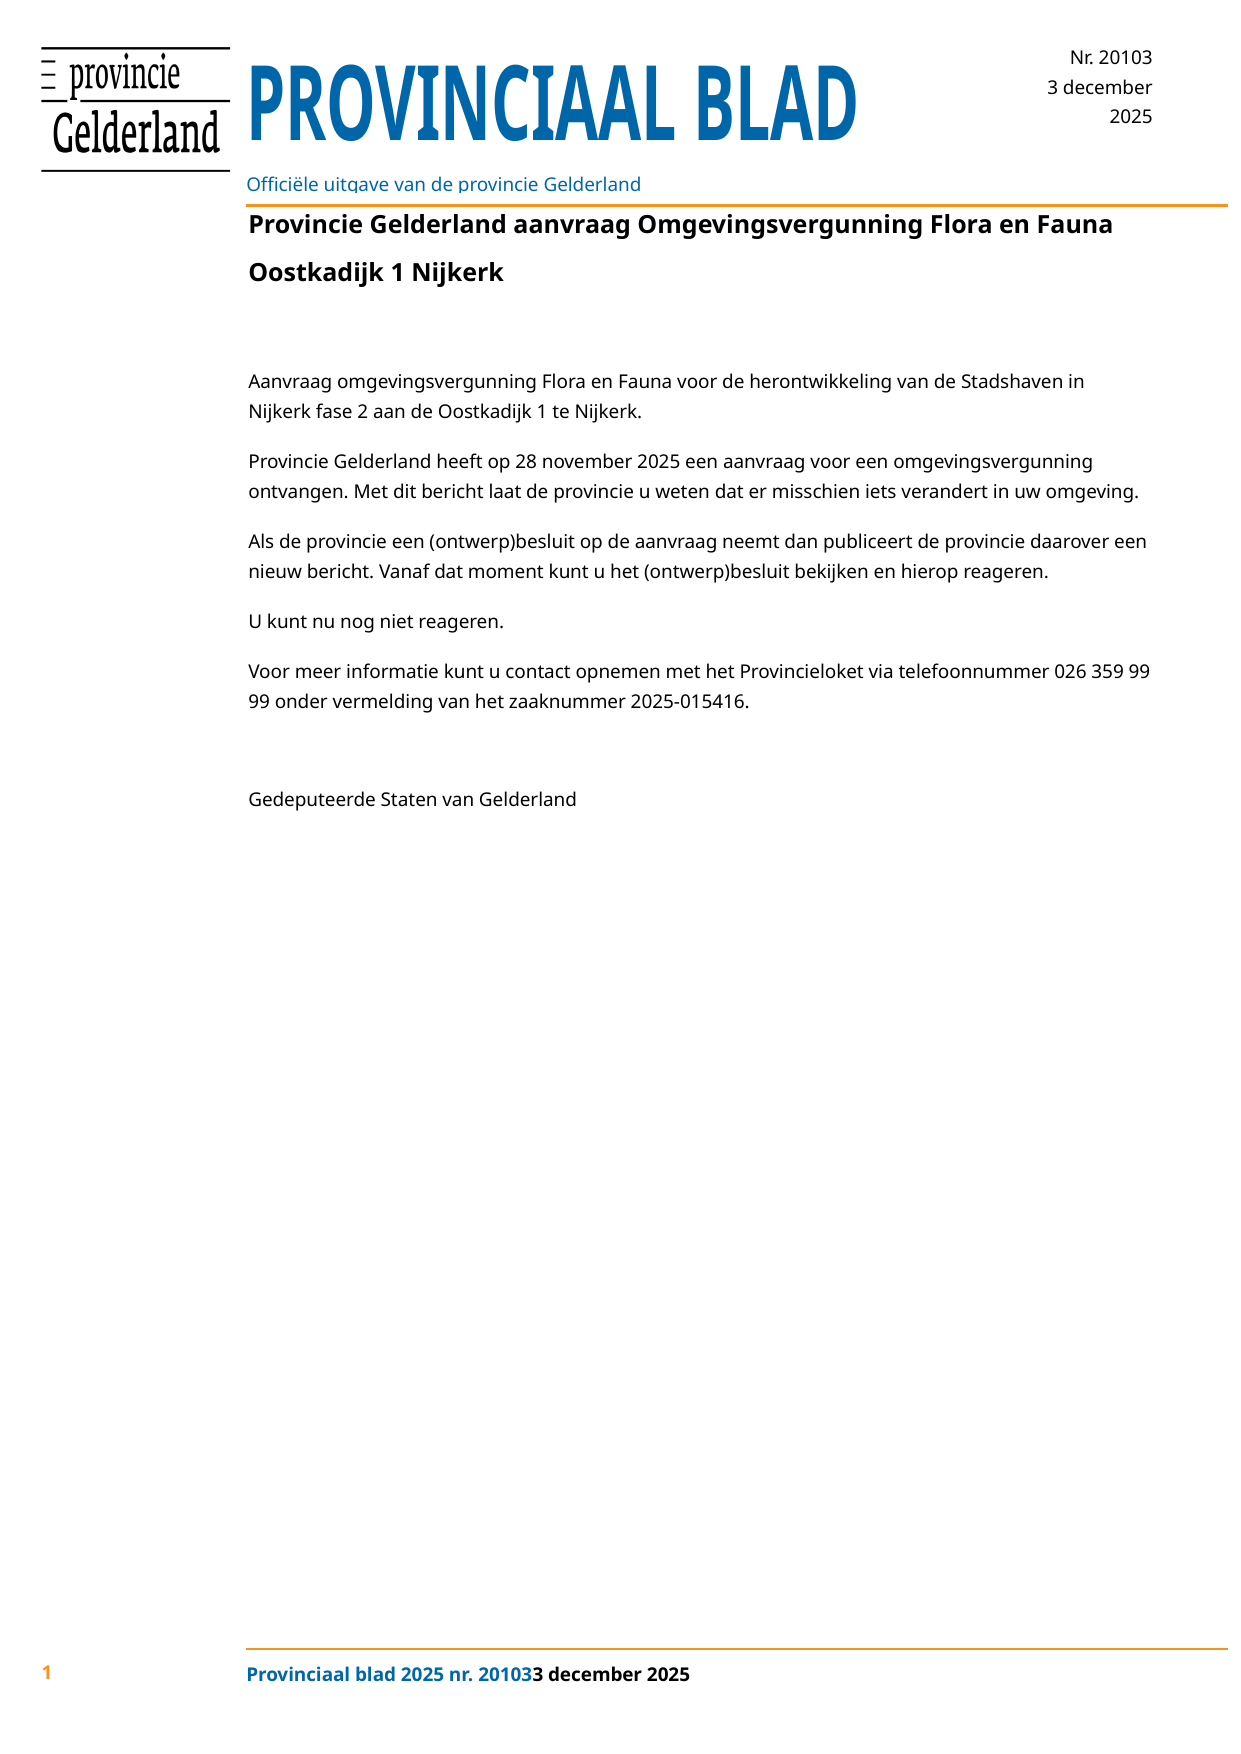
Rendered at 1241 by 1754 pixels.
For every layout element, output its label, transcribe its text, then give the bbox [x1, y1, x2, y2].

text Gedeputeerde Staten van Gelderland [248, 787, 1152, 812]
text U kunt nu nog niet reageren. [248, 608, 1152, 634]
text Provincie Gelderland heeft op 28 november 2025 een aanvraag voor een omgevingsvergunning ontvangen. Met dit bericht laat de provincie u weten dat er misschien iets verandert in uw omgeving. [248, 448, 1152, 504]
picture [41, 47, 231, 172]
text Voor meer informatie kunt u contact opnemen met het Provincieloket via telefoonnummer 026 359 99 99 onder vermelding van het zaaknummer 2025-015416. [248, 659, 1152, 714]
text Aanvraag omgevingsvergunning Flora en Fauna voor de herontwikkeling van de Stadshaven in Nijkerk fase 2 aan de Oostkadijk 1 te Nijkerk. [248, 368, 1152, 424]
text Als de provincie een (ontwerp)besluit op de aanvraag neemt dan publiceert de provincie daarover een nieuw bericht. Vanaf dat moment kunt u het (ontwerp)besluit bekijken en hierop reageren. [248, 528, 1152, 584]
text Provincie Gelderland aanvraag Omgevingsvergunning Flora en Fauna Oostkadijk 1 Nijkerk [248, 207, 1152, 288]
